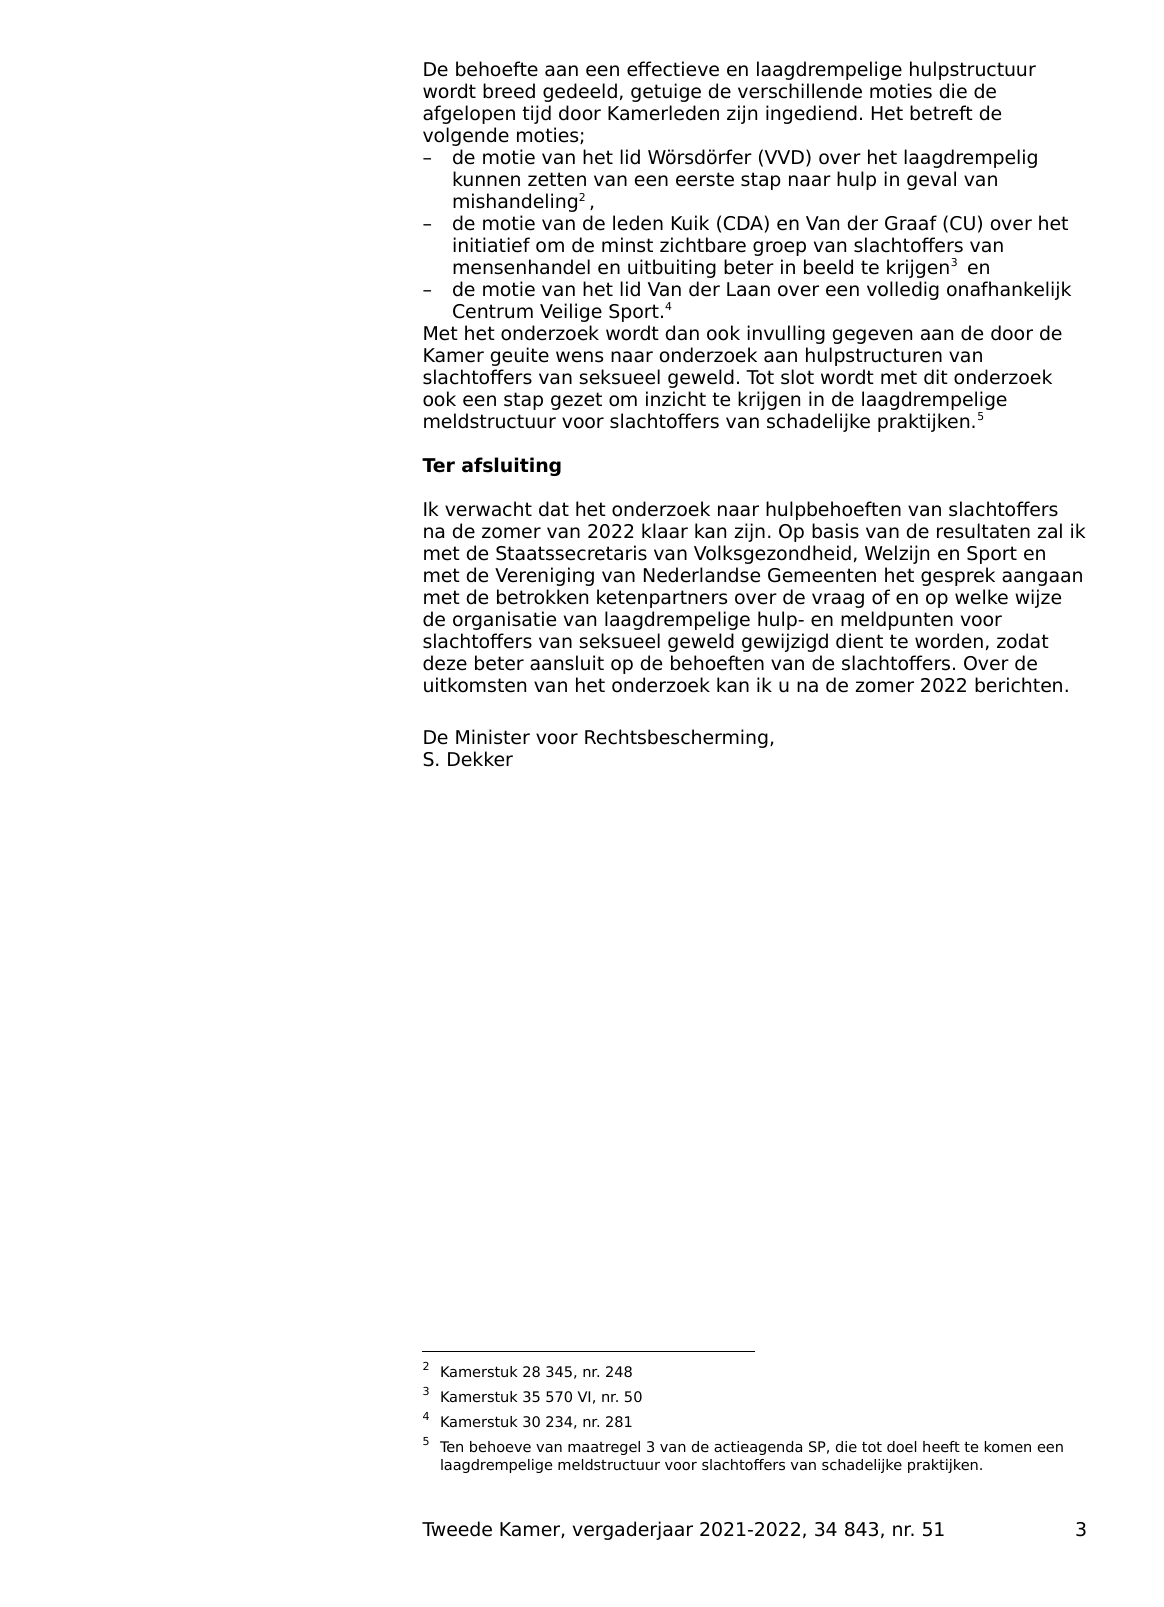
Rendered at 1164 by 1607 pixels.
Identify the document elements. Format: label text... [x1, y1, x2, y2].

text Ten behoeve van maatregel 3 van de actieagenda SP, die tot doel heeft te komen een laagdrempelige meldstructuur voor slachtoffers van schadelijke praktijken. [422, 1435, 1087, 1474]
text – de motie van het lid Wörsdörfer (VVD) over het laagdrempelig kunnen zetten van een eerste stap naar hulp in geval van mishandeling, [422, 147, 1087, 213]
text De behoefte aan een effectieve en laagdrempelige hulpstructuur wordt breed gedeeld, getuige de verschillende moties die de afgelopen tijd door Kamerleden zijn ingediend. Het betreft de volgende moties; [422, 59, 1087, 147]
text Ik verwacht dat het onderzoek naar hulpbehoeften van slachtoffers na de zomer van 2022 klaar kan zijn. Op basis van de resultaten zal ik met de Staatssecretaris van Volksgezondheid, Welzijn en Sport en met de Vereniging van Nederlandse Gemeenten het gesprek aangaan met de betrokken ketenpartners over de vraag of en op welke wijze de organisatie van laagdrempelige hulp- en meldpunten voor slachtoffers van seksueel geweld gewijzigd dient te worden, zodat deze beter aansluit op de behoeften van de slachtoffers. Over de uitkomsten van het onderzoek kan ik u na de zomer 2022 berichten. [422, 499, 1087, 697]
text De Minister voor Rechtsbescherming, S. Dekker [422, 727, 1087, 771]
text – de motie van het lid Van der Laan over een volledig onafhankelijk Centrum Veilige Sport. [422, 279, 1087, 323]
text Kamerstuk 28 345, nr. 248 [422, 1360, 1087, 1382]
text – de motie van de leden Kuik (CDA) en Van der Graaf (CU) over het initiatief om de minst zichtbare groep van slachtoffers van mensenhandel en uitbuiting beter in beeld te krijgen en [422, 213, 1087, 279]
text Met het onderzoek wordt dan ook invulling gegeven aan de door de Kamer geuite wens naar onderzoek aan hulpstructuren van slachtoffers van seksueel geweld. Tot slot wordt met dit onderzoek ook een stap gezet om inzicht te krijgen in de laagdrempelige meldstructuur voor slachtoffers van schadelijke praktijken. [422, 323, 1087, 433]
subtitle Ter afsluiting [422, 455, 1087, 477]
text Kamerstuk 30 234, nr. 281 [422, 1410, 1087, 1432]
text Kamerstuk 35 570 VI, nr. 50 [422, 1385, 1087, 1407]
